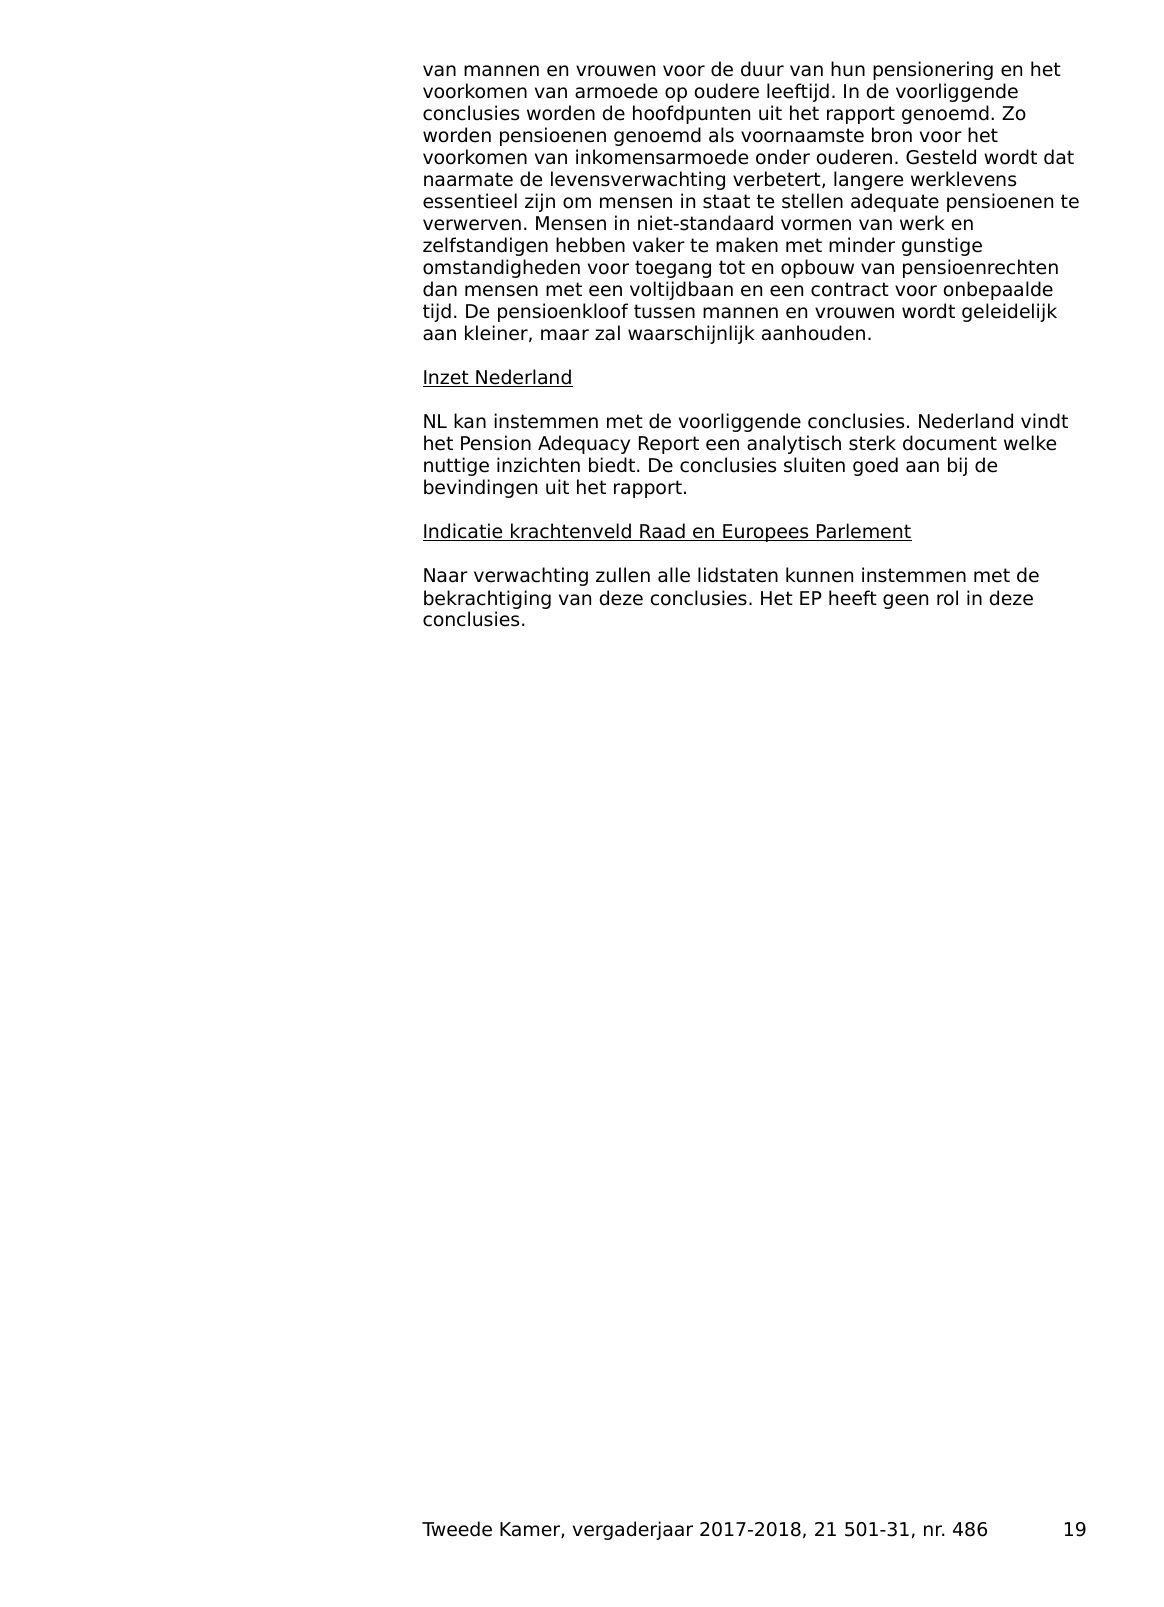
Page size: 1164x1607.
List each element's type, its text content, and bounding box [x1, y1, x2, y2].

subtitle Inzet Nederland [422, 367, 1087, 389]
text Naar verwachting zullen alle lidstaten kunnen instemmen met de bekrachtiging van deze conclusies. Het EP heeft geen rol in deze conclusies. [422, 565, 1087, 631]
text van mannen en vrouwen voor de duur van hun pensionering en het voorkomen van armoede op oudere leeftijd. In de voorliggende conclusies worden de hoofdpunten uit het rapport genoemd. Zo worden pensioenen genoemd als voornaamste bron voor het voorkomen van inkomensarmoede onder ouderen. Gesteld wordt dat naarmate de levensverwachting verbetert, langere werklevens essentieel zijn om mensen in staat te stellen adequate pensioenen te verwerven. Mensen in niet-standaard vormen van werk en zelfstandigen hebben vaker te maken met minder gunstige omstandigheden voor toegang tot en opbouw van pensioenrechten dan mensen met een voltijdbaan en een contract voor onbepaalde tijd. De pensioenkloof tussen mannen en vrouwen wordt geleidelijk aan kleiner, maar zal waarschijnlijk aanhouden. [422, 59, 1087, 345]
subtitle Indicatie krachtenveld Raad en Europees Parlement [422, 521, 1087, 543]
text NL kan instemmen met de voorliggende conclusies. Nederland vindt het Pension Adequacy Report een analytisch sterk document welke nuttige inzichten biedt. De conclusies sluiten goed aan bij de bevindingen uit het rapport. [422, 411, 1087, 499]
